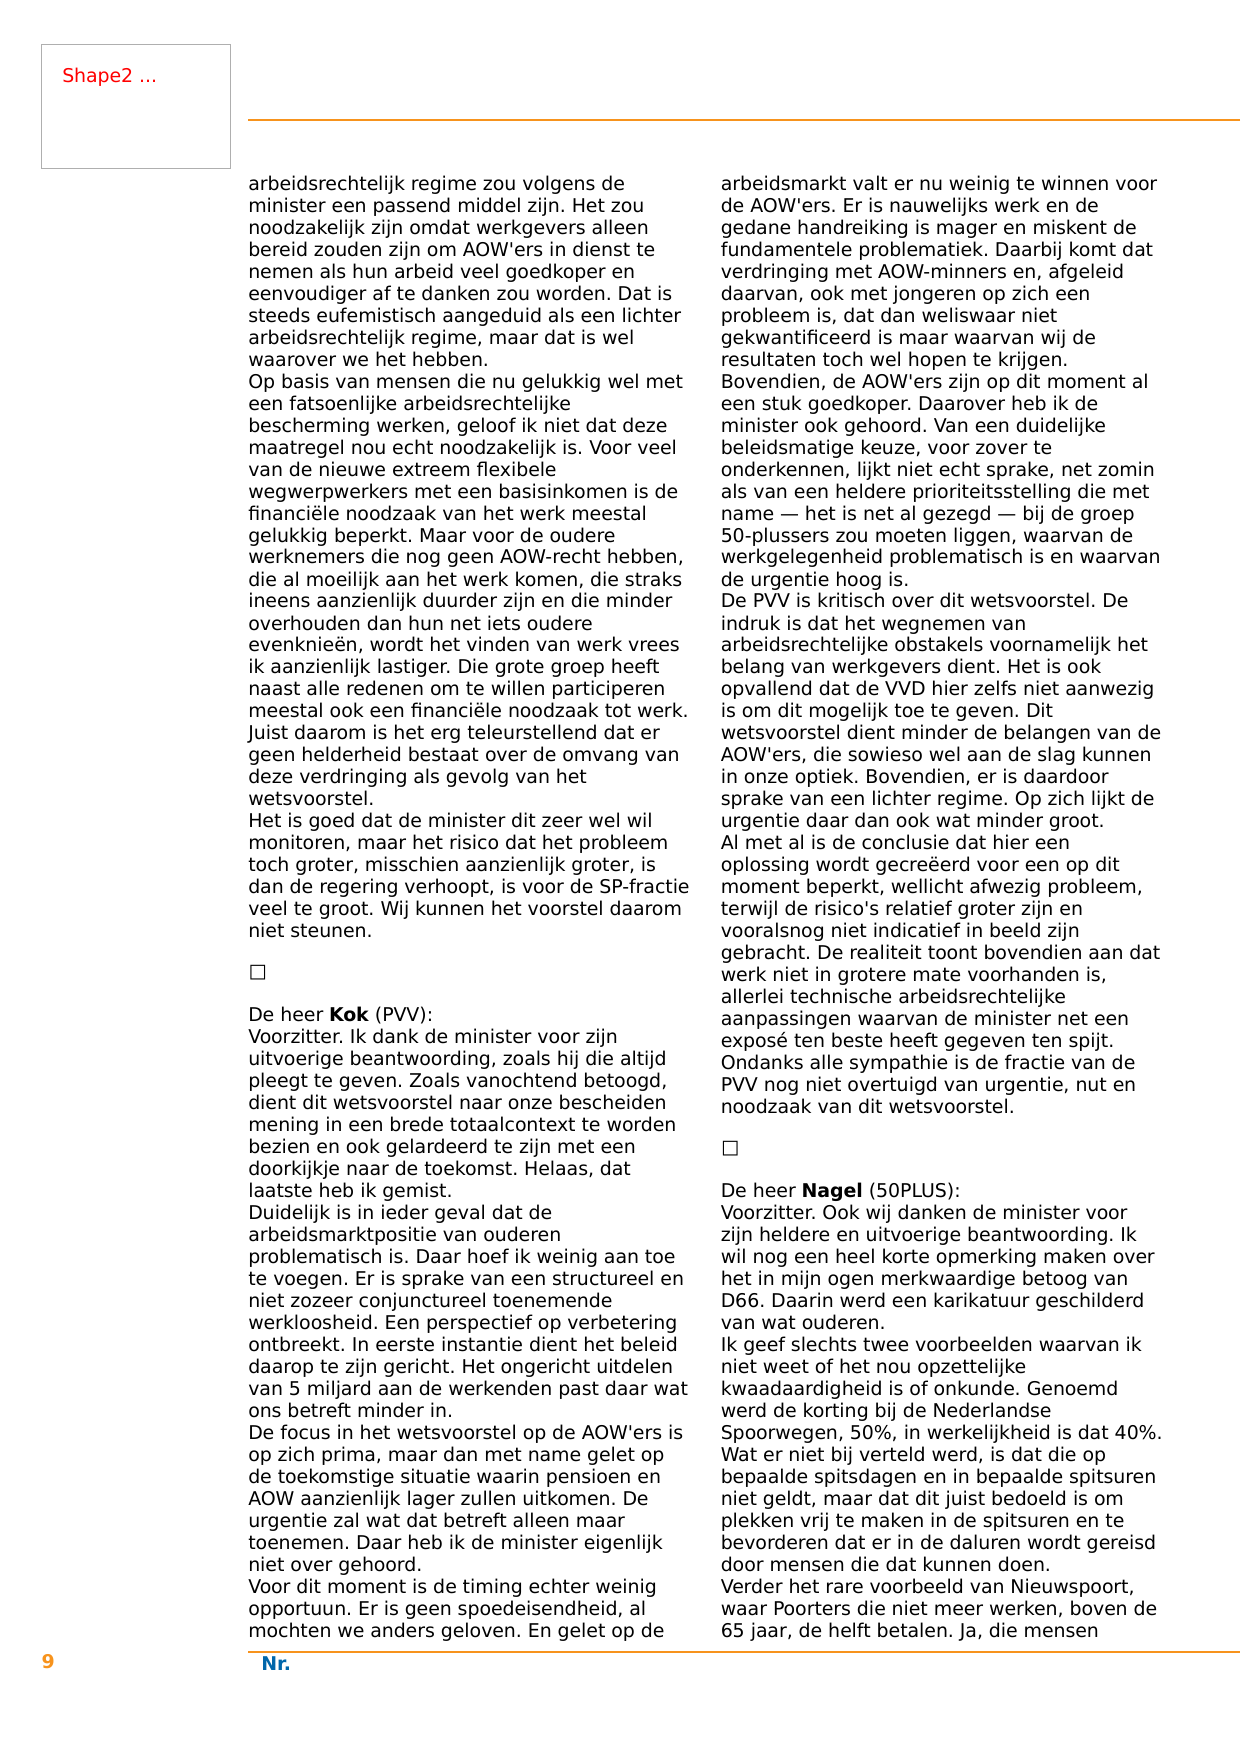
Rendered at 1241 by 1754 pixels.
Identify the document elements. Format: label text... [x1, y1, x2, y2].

text arbeidsmarkt valt er nu weinig te winnen voor de AOW'ers. Er is nauwelijks werk en de gedane handreiking is mager en miskent de fundamentele problematiek. Daarbij komt dat verdringing met AOW-minners en, afgeleid daarvan, ook met jongeren op zich een probleem is, dat dan weliswaar niet gekwantificeerd is maar waarvan wij de resultaten toch wel hopen te krijgen. Bovendien, de AOW'ers zijn op dit moment al een stuk goedkoper. Daarover heb ik de minister ook gehoord. Van een duidelijke beleidsmatige keuze, voor zover te onderkennen, lijkt niet echt sprake, net zomin als van een heldere prioriteitsstelling die met name — het is net al gezegd — bij de groep 50-plussers zou moeten liggen, waarvan de werkgelegenheid problematisch is en waarvan de urgentie hoog is. [721, 173, 1163, 590]
text Voorzitter. Ook wij danken de minister voor zijn heldere en uitvoerige beantwoording. Ik wil nog een heel korte opmerking maken over het in mijn ogen merkwaardige betoog van D66. Daarin werd een karikatuur geschilderd van wat ouderen. [721, 1202, 1163, 1334]
text Verder het rare voorbeeld van Nieuwspoort, waar Poorters die niet meer werken, boven de 65 jaar, de helft betalen. Ja, die mensen [721, 1576, 1163, 1641]
text De heer Kok (PVV): [248, 1004, 691, 1026]
text De focus in het wetsvoorstel op de AOW'ers is op zich prima, maar dan met name gelet op de toekomstige situatie waarin pensioen en AOW aanzienlijk lager zullen uitkomen. De urgentie zal wat dat betreft alleen maar toenemen. Daar heb ik de minister eigenlijk niet over gehoord. [248, 1422, 691, 1576]
text Duidelijk is in ieder geval dat de arbeidsmarktpositie van ouderen problematisch is. Daar hoef ik weinig aan toe te voegen. Er is sprake van een structureel en niet zozeer conjunctureel toenemende werkloosheid. Een perspectief op verbetering ontbreekt. In eerste instantie dient het beleid daarop te zijn gericht. Het ongericht uitdelen van 5 miljard aan de werkenden past daar wat ons betreft minder in. [248, 1202, 691, 1422]
text Op basis van mensen die nu gelukkig wel met een fatsoenlijke arbeidsrechtelijke bescherming werken, geloof ik niet dat deze maatregel nou echt noodzakelijk is. Voor veel van de nieuwe extreem flexibele wegwerpwerkers met een basisinkomen is de financiële noodzaak van het werk meestal gelukkig beperkt. Maar voor de oudere werknemers die nog geen AOW-recht hebben, die al moeilijk aan het werk komen, die straks ineens aanzienlijk duurder zijn en die minder overhouden dan hun net iets oudere evenknieën, wordt het vinden van werk vrees ik aanzienlijk lastiger. Die grote groep heeft naast alle redenen om te willen participeren meestal ook een financiële noodzaak tot werk. Juist daarom is het erg teleurstellend dat er geen helderheid bestaat over de omvang van deze verdringing als gevolg van het wetsvoorstel. [248, 371, 691, 810]
text arbeidsrechtelijk regime zou volgens de minister een passend middel zijn. Het zou noodzakelijk zijn omdat werkgevers alleen bereid zouden zijn om AOW'ers in dienst te nemen als hun arbeid veel goedkoper en eenvoudiger af te danken zou worden. Dat is steeds eufemistisch aangeduid als een lichter arbeidsrechtelijk regime, maar dat is wel waarover we het hebben. [248, 173, 691, 371]
text Ondanks alle sympathie is de fractie van de PVV nog niet overtuigd van urgentie, nut en noodzaak van dit wetsvoorstel. [721, 1052, 1163, 1118]
text Het is goed dat de minister dit zeer wel wil monitoren, maar het risico dat het probleem toch groter, misschien aanzienlijk groter, is dan de regering verhoopt, is voor de SP-fractie veel te groot. Wij kunnen het voorstel daarom niet steunen. [248, 810, 691, 942]
text Al met al is de conclusie dat hier een oplossing wordt gecreëerd voor een op dit moment beperkt, wellicht afwezig probleem, terwijl de risico's relatief groter zijn en vooralsnog niet indicatief in beeld zijn gebracht. De realiteit toont bovendien aan dat werk niet in grotere mate voorhanden is, allerlei technische arbeidsrechtelijke aanpassingen waarvan de minister net een exposé ten beste heeft gegeven ten spijt. [721, 832, 1163, 1052]
text ⬜ [721, 1138, 1163, 1160]
text ⬜ [248, 962, 691, 984]
text De heer Nagel (50PLUS): [721, 1180, 1163, 1202]
text Voorzitter. Ik dank de minister voor zijn uitvoerige beantwoording, zoals hij die altijd pleegt te geven. Zoals vanochtend betoogd, dient dit wetsvoorstel naar onze bescheiden mening in een brede totaalcontext te worden bezien en ook gelardeerd te zijn met een doorkijkje naar de toekomst. Helaas, dat laatste heb ik gemist. [248, 1026, 691, 1202]
text Ik geef slechts twee voorbeelden waarvan ik niet weet of het nou opzettelijke kwaadaardigheid is of onkunde. Genoemd werd de korting bij de Nederlandse Spoorwegen, 50%, in werkelijkheid is dat 40%. Wat er niet bij verteld werd, is dat die op bepaalde spitsdagen en in bepaalde spitsuren niet geldt, maar dat dit juist bedoeld is om plekken vrij te maken in de spitsuren en te bevorderen dat er in de daluren wordt gereisd door mensen die dat kunnen doen. [721, 1334, 1163, 1576]
text Voor dit moment is de timing echter weinig opportuun. Er is geen spoedeisendheid, al mochten we anders geloven. En gelet op de [248, 1576, 691, 1641]
text De PVV is kritisch over dit wetsvoorstel. De indruk is dat het wegnemen van arbeidsrechtelijke obstakels voornamelijk het belang van werkgevers dient. Het is ook opvallend dat de VVD hier zelfs niet aanwezig is om dit mogelijk toe te geven. Dit wetsvoorstel dient minder de belangen van de AOW'ers, die sowieso wel aan de slag kunnen in onze optiek. Bovendien, er is daardoor sprake van een lichter regime. Op zich lijkt de urgentie daar dan ook wat minder groot. [721, 590, 1163, 832]
